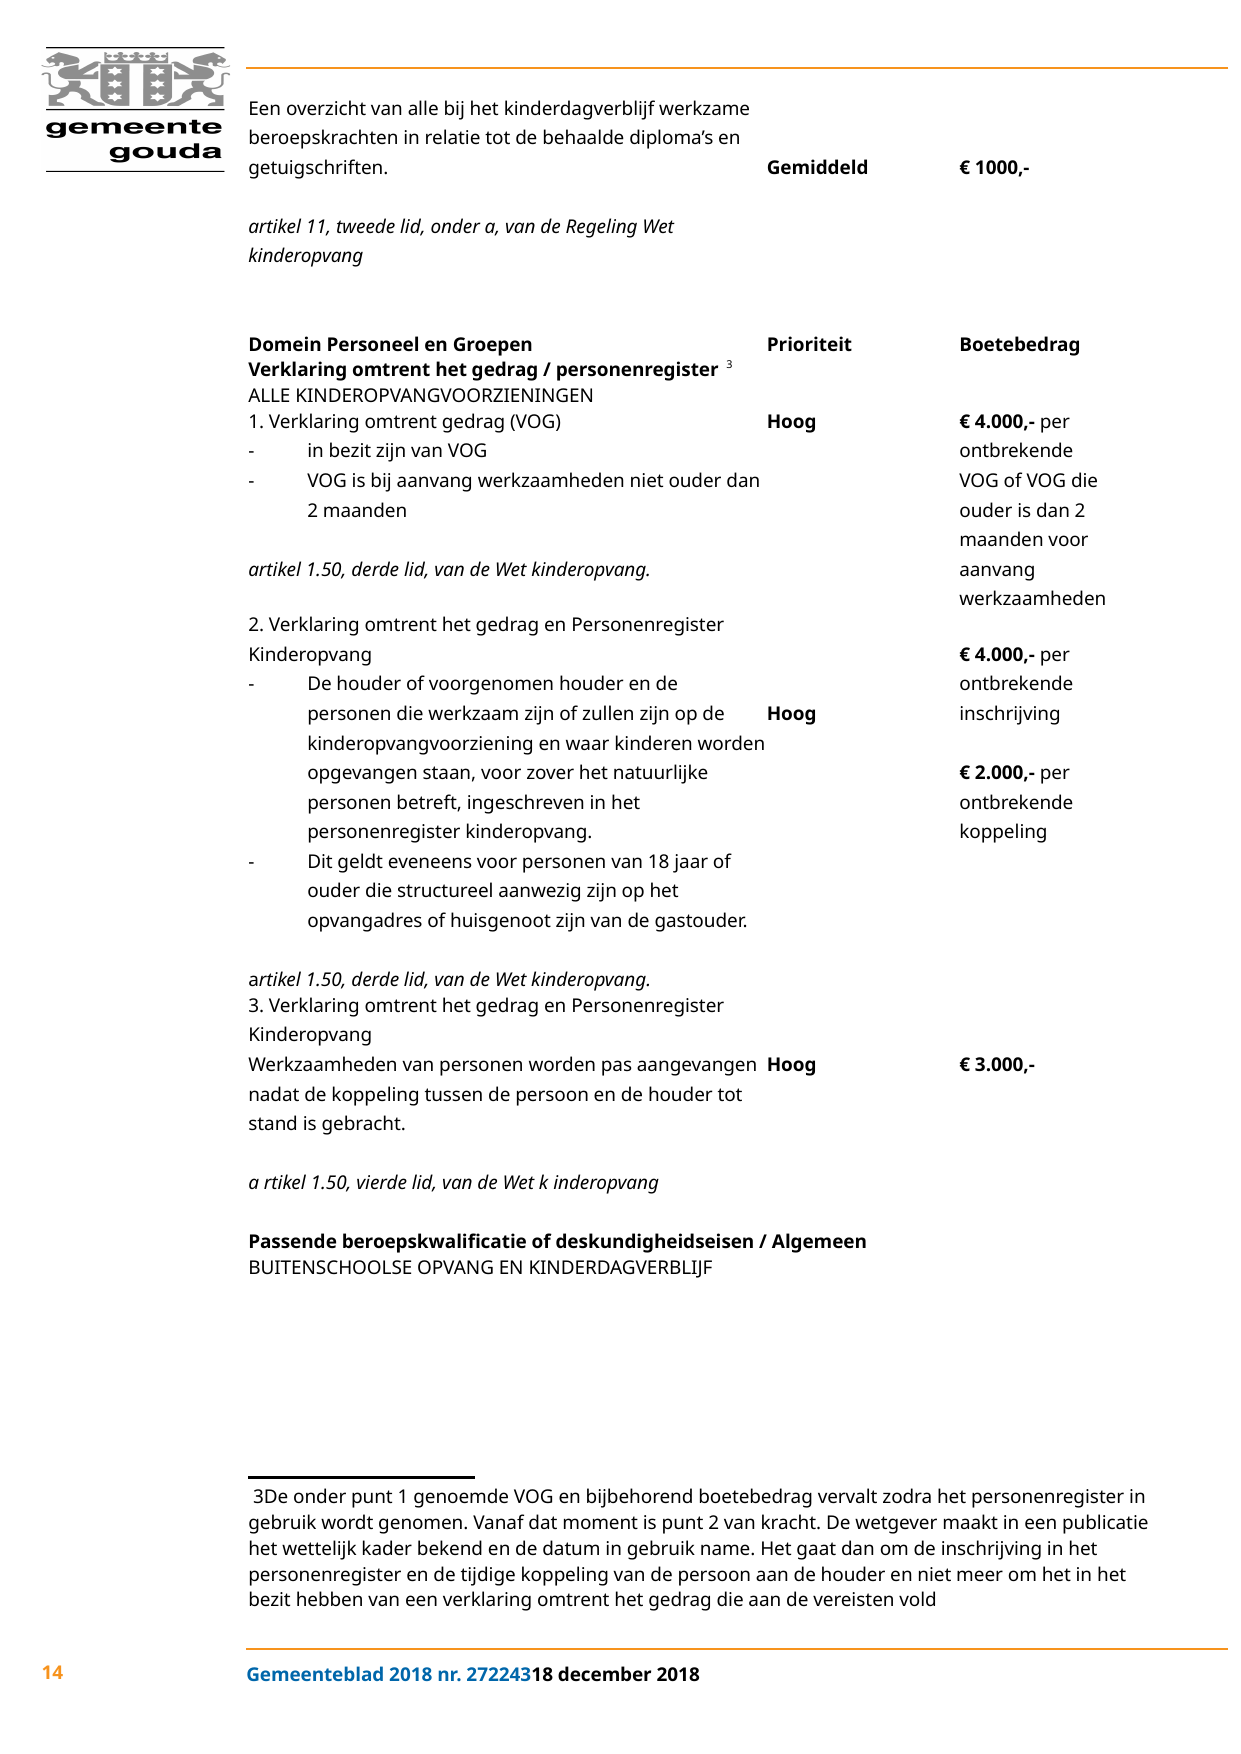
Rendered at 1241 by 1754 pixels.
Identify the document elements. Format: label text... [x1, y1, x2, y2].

table_cell Hoog [767, 992, 959, 1195]
table_cell Verklaring omtrent het gedrag / personenregister [248, 357, 1152, 382]
table_cell Hoog [767, 611, 959, 992]
table_header Passende beroepskwalificatie of deskundigheidseisen / Algemeen [248, 1228, 1152, 1254]
table_header Domein Personeel en Groepen [248, 331, 767, 357]
table_cell € 4.000,- per ontbrekende VOG of VOG die ouder is dan 2 maanden voor aanvang werkzaamheden [959, 408, 1152, 611]
table_header Boetebedrag [959, 331, 1152, 357]
table_cell 2. Verklaring omtrent het gedrag en Personenregister Kinderopvang De houder of voorgenomen houder en de personen die werkzaam zijn of zullen zijn op de kinderopvangvoorziening en waar kinderen worden opgevangen staan, voor zover het natuurlijke personen betreft, ingeschreven in het personenregister kinderopvang. Dit geldt eveneens voor personen van 18 jaar of ouder die structureel aanwezig zijn op het opvangadres of huisgenoot zijn van de gastouder. artikel 1.50, derde lid, van de Wet kinderopvang. [248, 611, 767, 992]
table_cell Gemiddeld [767, 95, 959, 298]
table_cell € 4.000,- per ontbrekende inschrijving € 2.000,- per ontbrekende koppeling [959, 611, 1152, 992]
picture [41, 47, 231, 172]
table_cell BUITENSCHOOLSE OPVANG EN KINDERDAGVERBLIJF [248, 1254, 1152, 1280]
table_cell ALLE KINDEROPVANGVOORZIENINGEN [248, 383, 1152, 408]
table_cell Een overzicht van alle bij het kinderdagverblijf werkzame beroepskrachten in relatie tot de behaalde diploma’s en getuigschriften. artikel 11, tweede lid, onder a, van de Regeling Wet kinderopvang [248, 95, 767, 298]
table_cell € 3.000,- [959, 992, 1152, 1195]
table_cell 1. Verklaring omtrent gedrag (VOG) in bezit zijn van VOG VOG is bij aanvang werkzaamheden niet ouder dan 2 maanden artikel 1.50, derde lid, van de Wet kinderopvang. [248, 408, 767, 611]
table_cell € 1000,- [959, 95, 1152, 298]
table_header Prioriteit [767, 331, 959, 357]
table_cell Hoog [767, 408, 959, 611]
table_cell 3. Verklaring omtrent het gedrag en Personenregister Kinderopvang Werkzaamheden van personen worden pas aangevangen nadat de koppeling tussen de persoon en de houder tot stand is gebracht. a rtikel 1.50, vierde lid, van de Wet k inderopvang [248, 992, 767, 1195]
